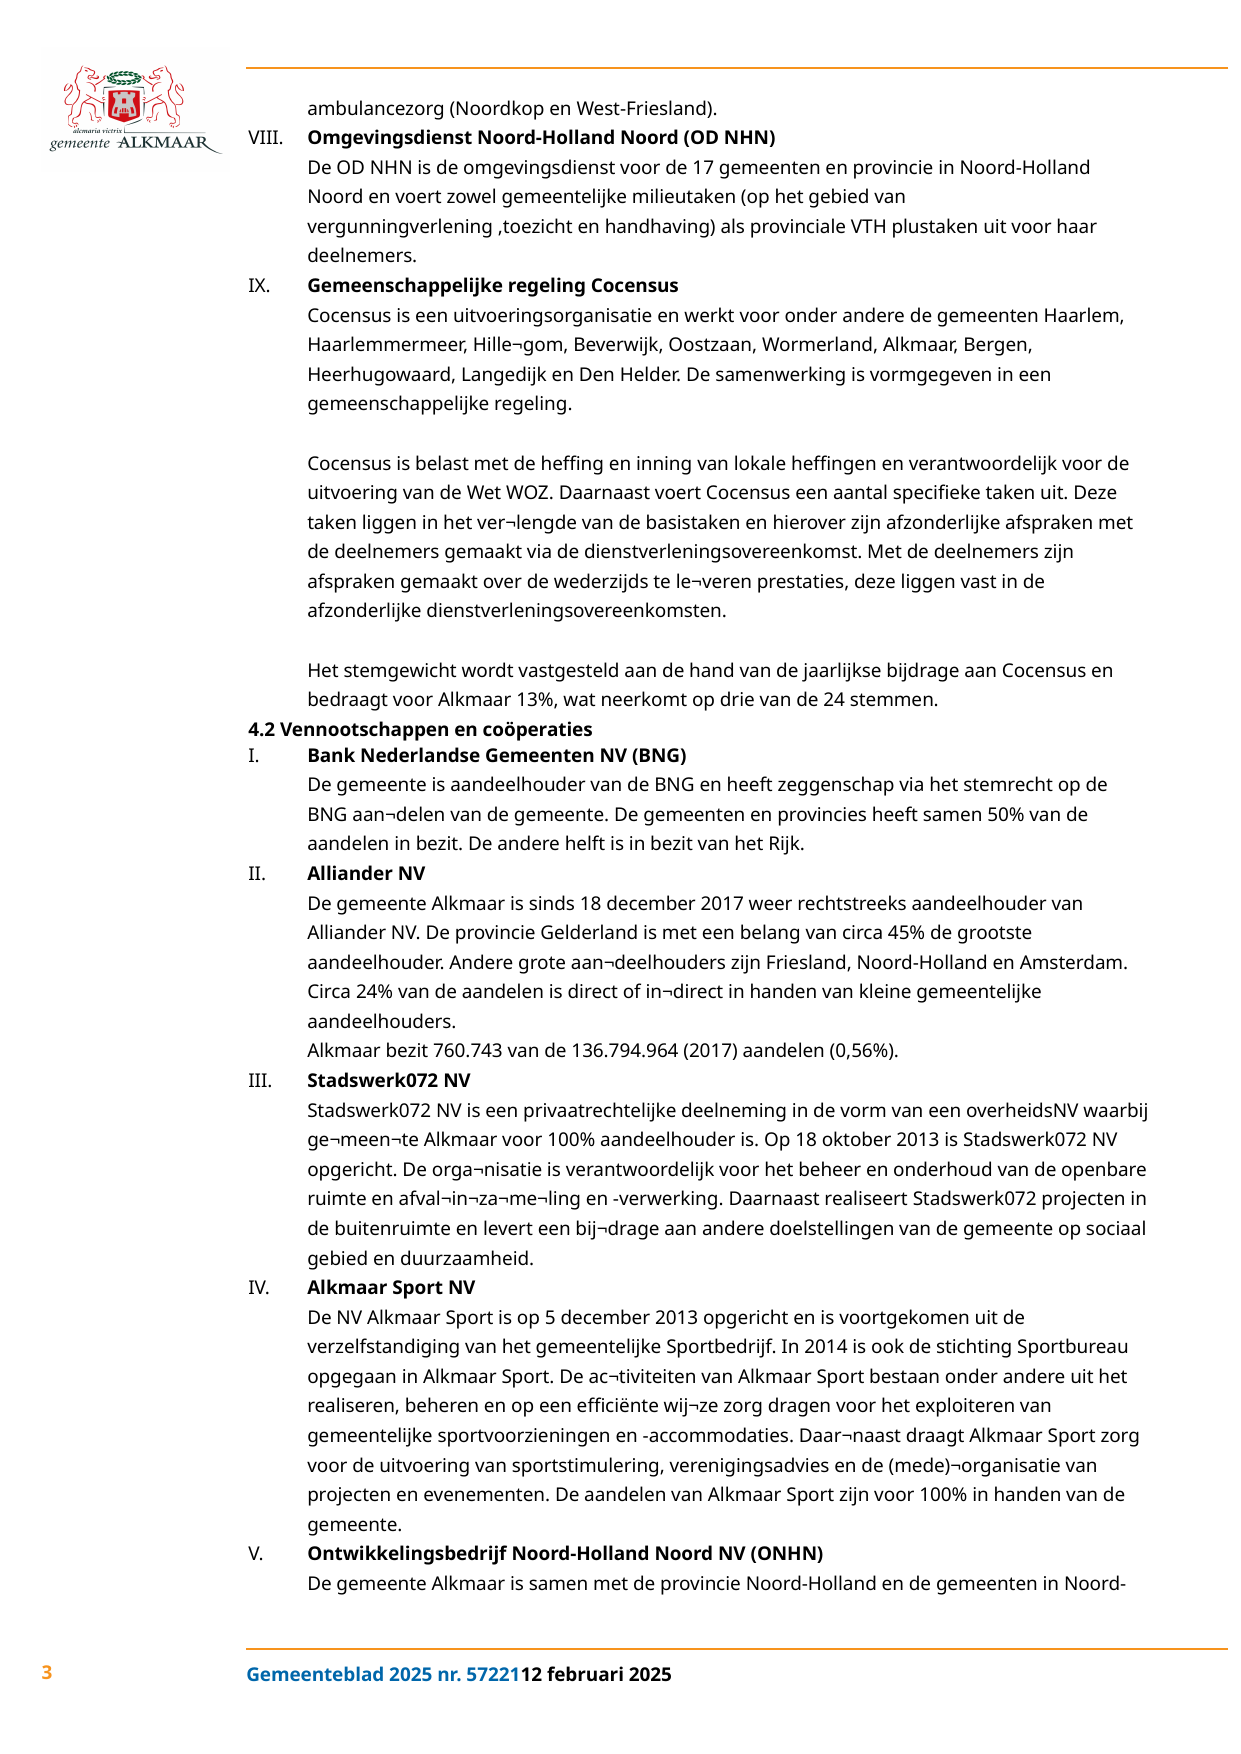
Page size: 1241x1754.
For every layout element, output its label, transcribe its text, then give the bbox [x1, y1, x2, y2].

list Bank Nederlandse Gemeenten NV (BNG) [248, 742, 1152, 767]
list De NV Alkmaar Sport is op 5 december 2013 opgericht en is voortgekomen uit de verzelfstandiging van het gemeentelijke Sportbedrijf. In 2014 is ook de stichting Sportbureau opgegaan in Alkmaar Sport. De ac¬tiviteiten van Alkmaar Sport bestaan onder andere uit het realiseren, beheren en op een efficiënte wij¬ze zorg dragen voor het exploiteren van gemeentelijke sportvoorzieningen en -accommodaties. Daar¬naast draagt Alkmaar Sport zorg voor de uitvoering van sportstimulering, verenigingsadvies en de (mede)¬organisatie van projecten en evenementen. De aandelen van Alkmaar Sport zijn voor 100% in handen van de gemeente. [248, 1304, 1152, 1537]
list Alliander NV [248, 860, 1152, 886]
list Ontwikkelingsbedrijf Noord-Holland Noord NV (ONHN) [248, 1541, 1152, 1566]
text 4.2 Vennootschappen en coöperaties [248, 716, 1152, 742]
list ambulancezorg (Noordkop en West-Friesland). [248, 95, 1152, 121]
list De gemeente is aandeelhouder van de BNG en heeft zeggenschap via het stemrecht op de BNG aan¬delen van de gemeente. De gemeenten en provincies heeft samen 50% van de aandelen in bezit. De andere helft is in bezit van het Rijk. [248, 771, 1152, 856]
list Gemeenschappelijke regeling Cocensus [248, 272, 1152, 298]
list Alkmaar bezit 760.743 van de 136.794.964 (2017) aandelen (0,56%). [248, 1038, 1152, 1063]
list De gemeente Alkmaar is sinds 18 december 2017 weer rechtstreeks aandeelhouder van Alliander NV. De provincie Gelderland is met een belang van circa 45% de grootste aandeelhouder. Andere grote aan¬deelhouders zijn Friesland, Noord-Holland en Amsterdam. Circa 24% van de aandelen is direct of in¬direct in handen van kleine gemeentelijke aandeelhouders. [248, 890, 1152, 1034]
list Alkmaar Sport NV [248, 1274, 1152, 1300]
list Stadswerk072 NV is een privaatrechtelijke deelneming in de vorm van een overheidsNV waarbij ge¬meen¬te Alkmaar voor 100% aandeelhouder is. Op 18 oktober 2013 is Stadswerk072 NV opgericht. De orga¬nisatie is verantwoordelijk voor het beheer en onderhoud van de openbare ruimte en afval¬in¬za¬me¬ling en -verwerking. Daarnaast realiseert Stadswerk072 projecten in de buitenruimte en levert een bij¬drage aan andere doelstellingen van de gemeente op sociaal gebied en duurzaamheid. [248, 1097, 1152, 1270]
list Omgevingsdienst Noord-Holland Noord (OD NHN) [248, 124, 1152, 150]
list Cocensus is belast met de heffing en inning van lokale heffingen en verantwoordelijk voor de uitvoering van de Wet WOZ. Daarnaast voert Cocensus een aantal specifieke taken uit. Deze taken liggen in het ver¬lengde van de basistaken en hierover zijn afzonderlijke afspraken met de deelnemers gemaakt via de dienstverleningsovereenkomst. Met de deelnemers zijn afspraken gemaakt over de wederzijds te le¬veren prestaties, deze liggen vast in de afzonderlijke dienstverleningsovereenkomsten. [248, 450, 1152, 623]
list Cocensus is een uitvoeringsorganisatie en werkt voor onder andere de gemeenten Haarlem, Haarlemmermeer, Hille¬gom, Beverwijk, Oostzaan, Wormerland, Alkmaar, Bergen, Heerhugowaard, Langedijk en Den Helder. De samenwerking is vormgegeven in een gemeenschappelijke regeling. [248, 302, 1152, 416]
picture [41, 47, 231, 172]
list De OD NHN is de omgevingsdienst voor de 17 gemeenten en provincie in Noord-Holland Noord en voert zowel gemeentelijke milieutaken (op het gebied van vergunningverlening ,toezicht en handhaving) als provinciale VTH plustaken uit voor haar deelnemers. [248, 154, 1152, 268]
list Stadswerk072 NV [248, 1067, 1152, 1093]
list De gemeente Alkmaar is samen met de provincie Noord-Holland en de gemeenten in Noord- [248, 1570, 1152, 1596]
list Het stemgewicht wordt vastgesteld aan de hand van de jaarlijkse bijdrage aan Cocensus en bedraagt voor Alkmaar 13%, wat neerkomt op drie van de 24 stemmen. [248, 657, 1152, 712]
